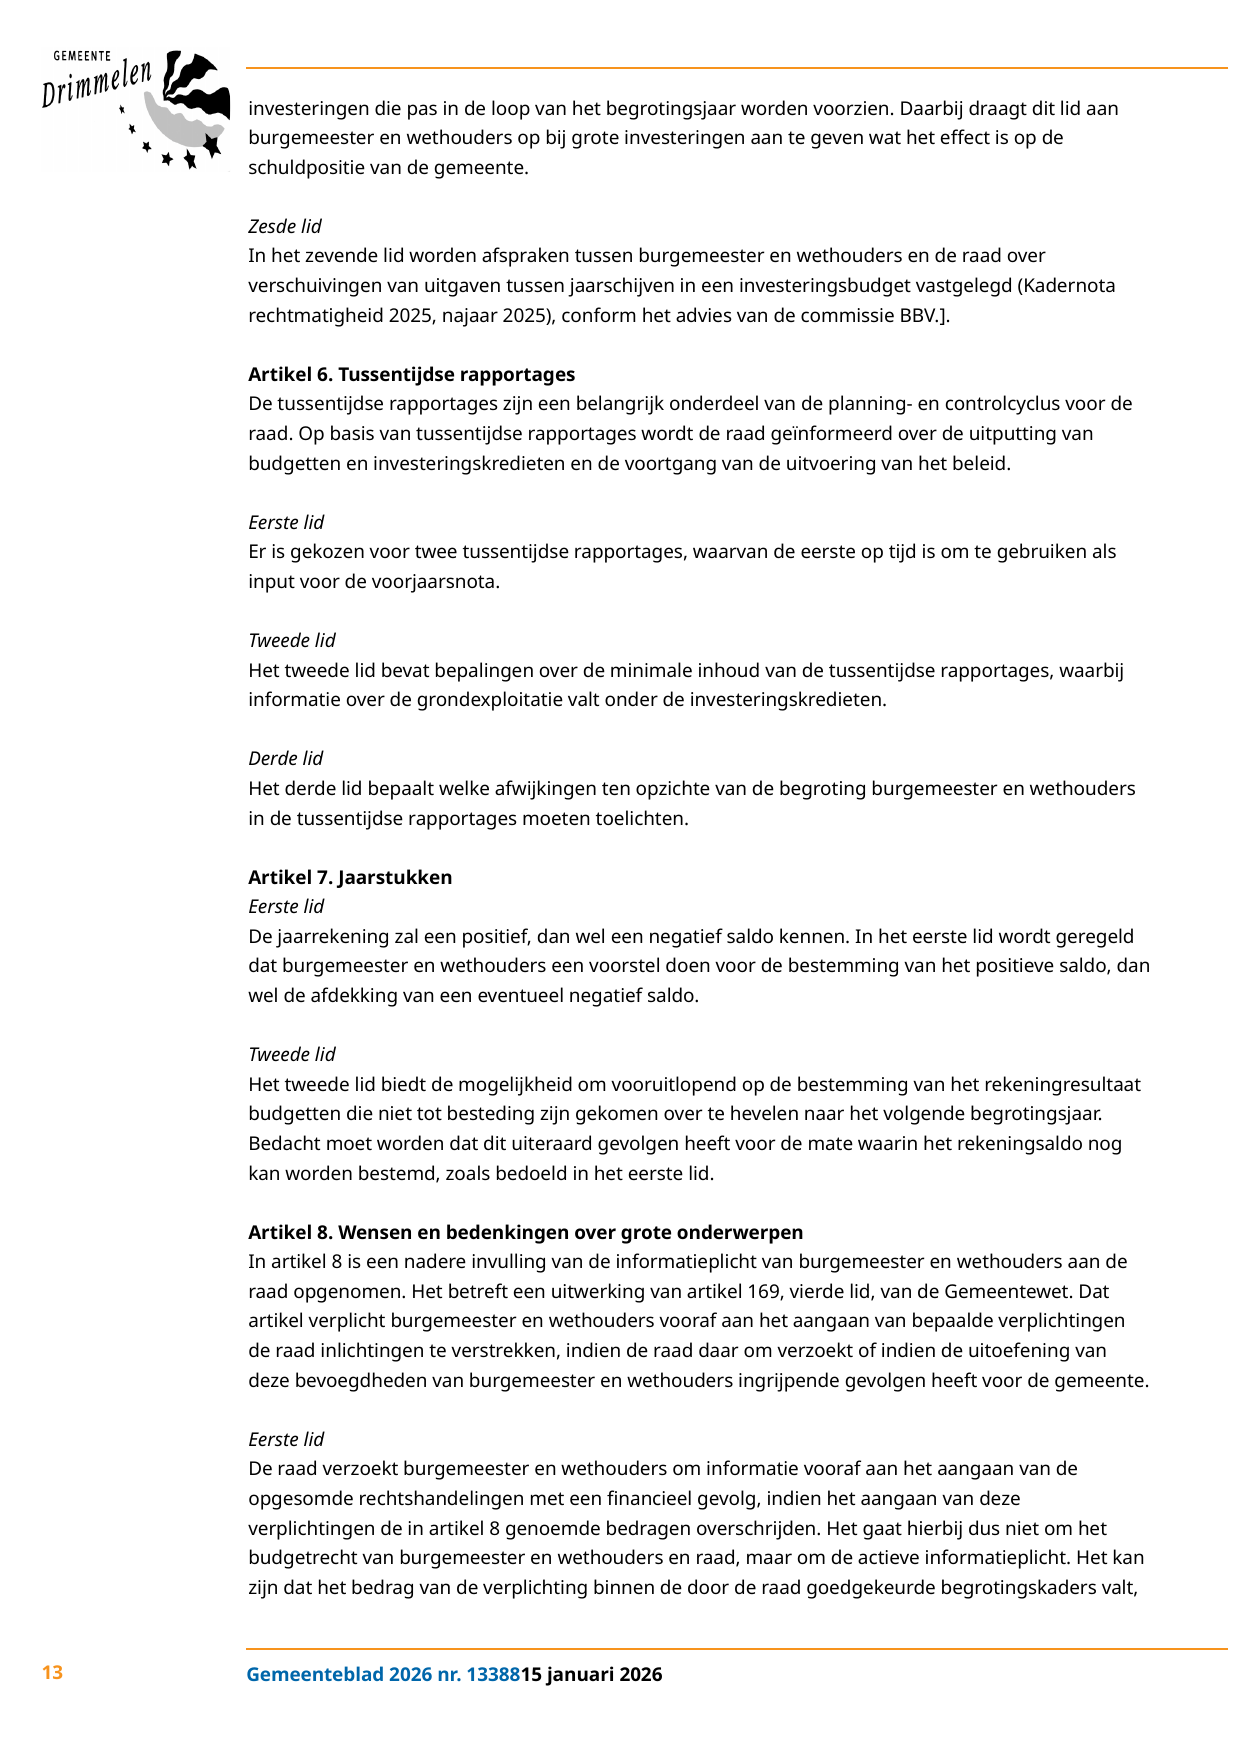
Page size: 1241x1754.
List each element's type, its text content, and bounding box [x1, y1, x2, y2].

text Derde lid [248, 746, 1152, 771]
text Artikel 6. Tussentijdse rapportages [248, 361, 1152, 387]
text Artikel 7. Jaarstukken [248, 864, 1152, 890]
text Er is gekozen voor twee tussentijdse rapportages, waarvan de eerste op tijd is om te gebruiken als input voor de voorjaarsnota. [248, 538, 1152, 594]
text De jaarrekening zal een positief, dan wel een negatief saldo kennen. In het eerste lid wordt geregeld dat burgemeester en wethouders een voorstel doen voor de bestemming van het positieve saldo, dan wel de afdekking van een eventueel negatief saldo. [248, 923, 1152, 1008]
text Het derde lid bepaalt welke afwijkingen ten opzichte van de begroting burgemeester en wethouders in de tussentijdse rapportages moeten toelichten. [248, 775, 1152, 831]
text Het tweede lid biedt de mogelijkheid om vooruitlopend op de bestemming van het rekeningresultaat budgetten die niet tot besteding zijn gekomen over te hevelen naar het volgende begrotingsjaar. Bedacht moet worden dat dit uiteraard gevolgen heeft voor de mate waarin het rekeningsaldo nog kan worden bestemd, zoals bedoeld in het eerste lid. [248, 1071, 1152, 1186]
text Artikel 8. Wensen en bedenkingen over grote onderwerpen [248, 1219, 1152, 1245]
text Zesde lid [248, 213, 1152, 239]
text Tweede lid [248, 627, 1152, 653]
text Tweede lid [248, 1041, 1152, 1067]
text Eerste lid [248, 509, 1152, 535]
text Eerste lid [248, 893, 1152, 919]
picture [41, 47, 231, 172]
text Het tweede lid bevat bepalingen over de minimale inhoud van de tussentijdse rapportages, waarbij informatie over de grondexploitatie valt onder de investeringskredieten. [248, 657, 1152, 712]
text In het zevende lid worden afspraken tussen burgemeester en wethouders en de raad over verschuivingen van uitgaven tussen jaarschijven in een investeringsbudget vastgelegd (Kadernota rechtmatigheid 2025, najaar 2025), conform het advies van de commissie BBV.]. [248, 243, 1152, 328]
text investeringen die pas in de loop van het begrotingsjaar worden voorzien. Daarbij draagt dit lid aan burgemeester en wethouders op bij grote investeringen aan te geven wat het effect is op de schuldpositie van de gemeente. [248, 95, 1152, 180]
text In artikel 8 is een nadere invulling van de informatieplicht van burgemeester en wethouders aan de raad opgenomen. Het betreft een uitwerking van artikel 169, vierde lid, van de Gemeentewet. Dat artikel verplicht burgemeester en wethouders vooraf aan het aangaan van bepaalde verplichtingen de raad inlichtingen te verstrekken, indien de raad daar om verzoekt of indien de uitoefening van deze bevoegdheden van burgemeester en wethouders ingrijpende gevolgen heeft voor de gemeente. [248, 1248, 1152, 1393]
text Eerste lid [248, 1426, 1152, 1452]
text De tussentijdse rapportages zijn een belangrijk onderdeel van de planning- en controlcyclus voor de raad. Op basis van tussentijdse rapportages wordt de raad geïnformeerd over de uitputting van budgetten en investeringskredieten en de voortgang van de uitvoering van het beleid. [248, 391, 1152, 476]
text De raad verzoekt burgemeester en wethouders om informatie vooraf aan het aangaan van de opgesomde rechtshandelingen met een financieel gevolg, indien het aangaan van deze verplichtingen de in artikel 8 genoemde bedragen overschrijden. Het gaat hierbij dus niet om het budgetrecht van burgemeester en wethouders en raad, maar om de actieve informatieplicht. Het kan zijn dat het bedrag van de verplichting binnen de door de raad goedgekeurde begrotingskaders valt, [248, 1456, 1152, 1600]
